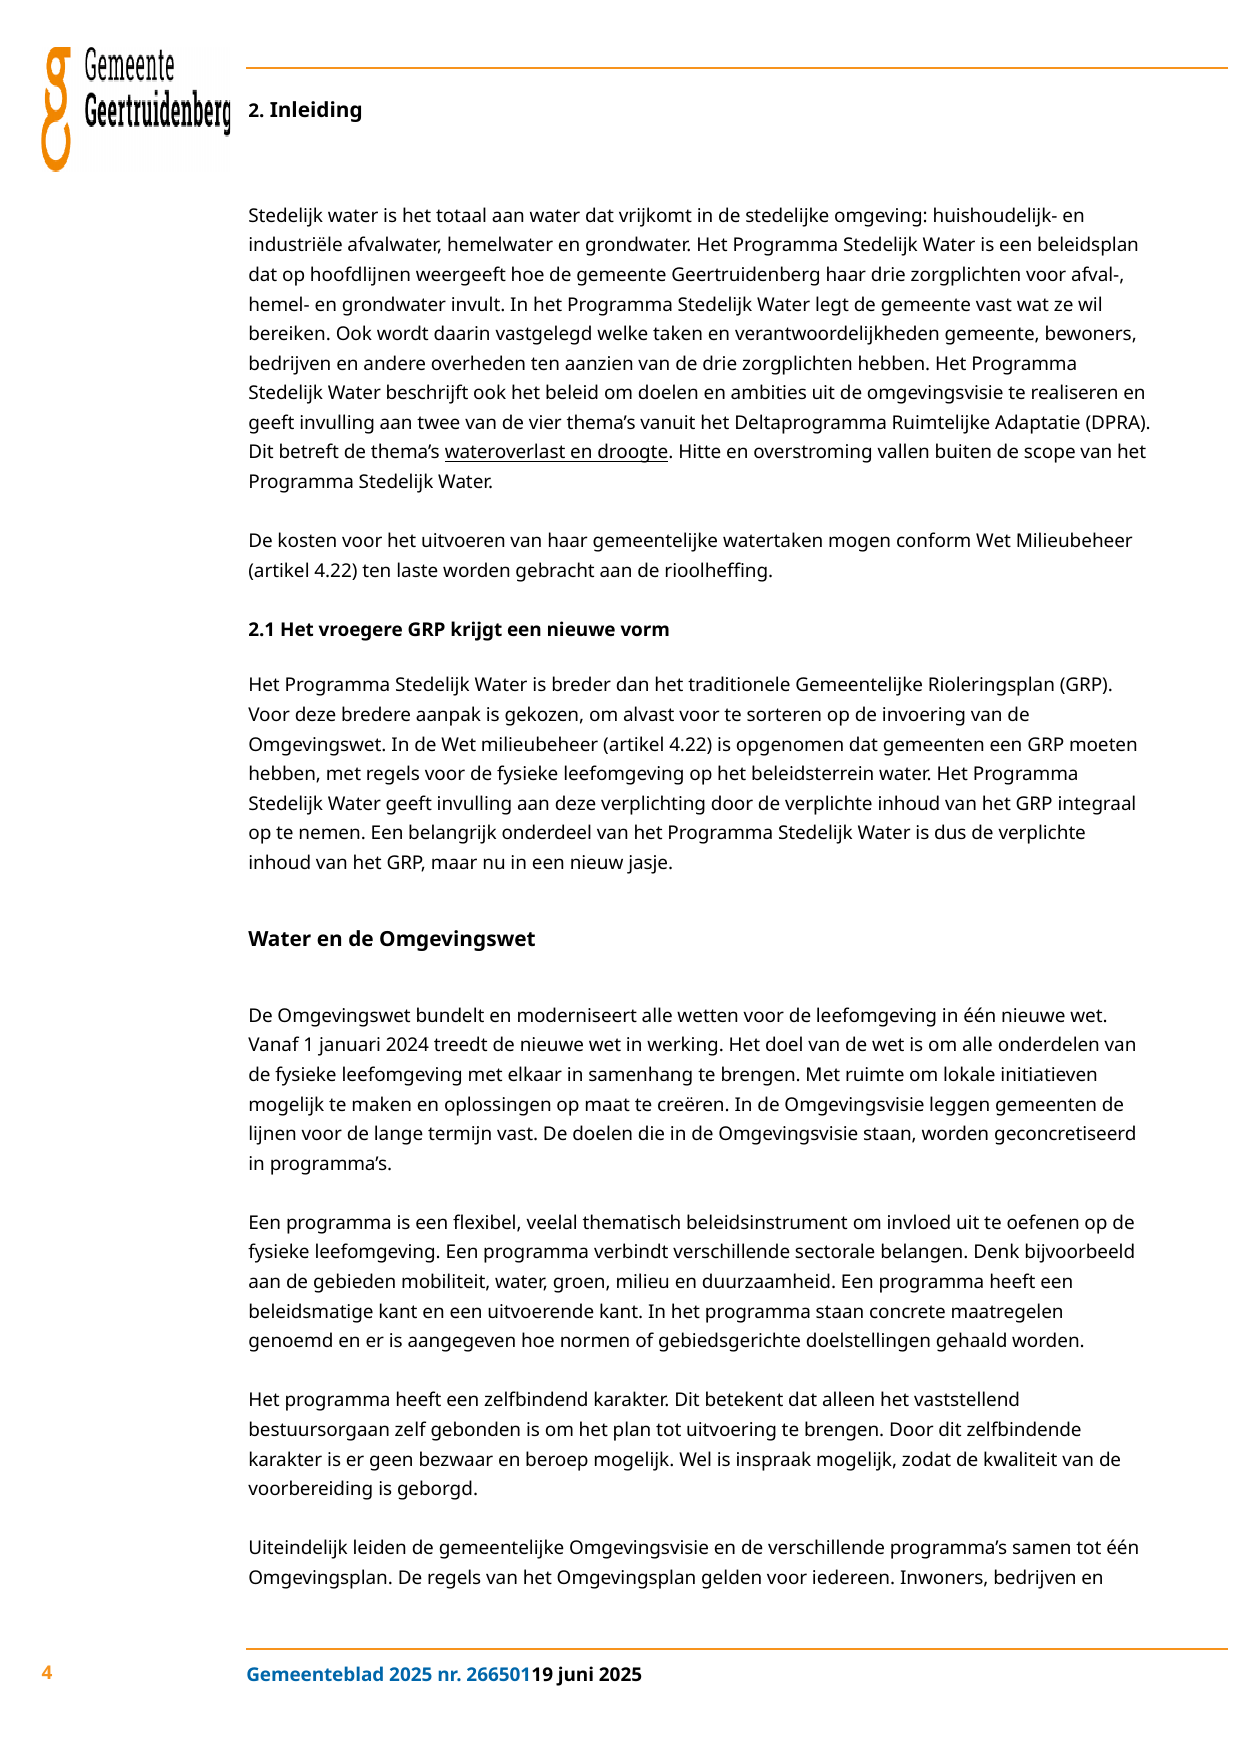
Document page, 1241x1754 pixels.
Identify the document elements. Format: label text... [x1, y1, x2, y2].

text De Omgevingswet bundelt en moderniseert alle wetten voor de leefomgeving in één nieuwe wet. Vanaf 1 januari 2024 treedt de nieuwe wet in werking. Het doel van de wet is om alle onderdelen van de fysieke leefomgeving met elkaar in samenhang te brengen. Met ruimte om lokale initiatieven mogelijk te maken en oplossingen op maat te creëren. In de Omgevingsvisie leggen gemeenten de lijnen voor de lange termijn vast. De doelen die in de Omgevingsvisie staan, worden geconcretiseerd in programma’s. [248, 1002, 1152, 1176]
picture [41, 47, 231, 172]
text Het programma heeft een zelfbindend karakter. Dit betekent dat alleen het vaststellend bestuursorgaan zelf gebonden is om het plan tot uitvoering te brengen. Door dit zelfbindende karakter is er geen bezwaar en beroep mogelijk. Wel is inspraak mogelijk, zodat de kwaliteit van de voorbereiding is geborgd. [248, 1387, 1152, 1501]
text 2. Inleiding [248, 95, 1152, 123]
text 2.1 Het vroegere GRP krijgt een nieuwe vorm [248, 616, 1152, 642]
text Water en de Omgevingswet [248, 924, 1152, 953]
text Uiteindelijk leiden de gemeentelijke Omgevingsvisie en de verschillende programma’s samen tot één Omgevingsplan. De regels van het Omgevingsplan gelden voor iedereen. Inwoners, bedrijven en [248, 1534, 1152, 1590]
text Het Programma Stedelijk Water is breder dan het traditionele Gemeentelijke Rioleringsplan (GRP). Voor deze bredere aanpak is gekozen, om alvast voor te sorteren op de invoering van de Omgevingswet. In de Wet milieubeheer (artikel 4.22) is opgenomen dat gemeenten een GRP moeten hebben, met regels voor de fysieke leefomgeving op het beleidsterrein water. Het Programma Stedelijk Water geeft invulling aan deze verplichting door de verplichte inhoud van het GRP integraal op te nemen. Een belangrijk onderdeel van het Programma Stedelijk Water is dus de verplichte inhoud van het GRP, maar nu in een nieuw jasje. [248, 672, 1152, 875]
text De kosten voor het uitvoeren van haar gemeentelijke watertaken mogen conform Wet Milieubeheer (artikel 4.22) ten laste worden gebracht aan de rioolheffing. [248, 527, 1152, 583]
text Een programma is een flexibel, veelal thematisch beleidsinstrument om invloed uit te oefenen op de fysieke leefomgeving. Een programma verbindt verschillende sectorale belangen. Denk bijvoorbeeld aan de gebieden mobiliteit, water, groen, milieu en duurzaamheid. Een programma heeft een beleidsmatige kant en een uitvoerende kant. In het programma staan concrete maatregelen genoemd en er is aangegeven hoe normen of gebiedsgerichte doelstellingen gehaald worden. [248, 1209, 1152, 1353]
text Stedelijk water is het totaal aan water dat vrijkomt in de stedelijke omgeving: huishoudelijk- en industriële afvalwater, hemelwater en grondwater. Het Programma Stedelijk Water is een beleidsplan dat op hoofdlijnen weergeeft hoe de gemeente Geertruidenberg haar drie zorgplichten voor afval-, hemel- en grondwater invult. In het Programma Stedelijk Water legt de gemeente vast wat ze wil bereiken. Ook wordt daarin vastgelegd welke taken en verantwoordelijkheden gemeente, bewoners, bedrijven en andere overheden ten aanzien van de drie zorgplichten hebben. Het Programma Stedelijk Water beschrijft ook het beleid om doelen en ambities uit de omgevingsvisie te realiseren en geeft invulling aan twee van de vier thema’s vanuit het Deltaprogramma Ruimtelijke Adaptatie (DPRA). Dit betreft de thema’s wateroverlast en droogte. Hitte en overstroming vallen buiten de scope van het Programma Stedelijk Water. [248, 202, 1152, 494]
